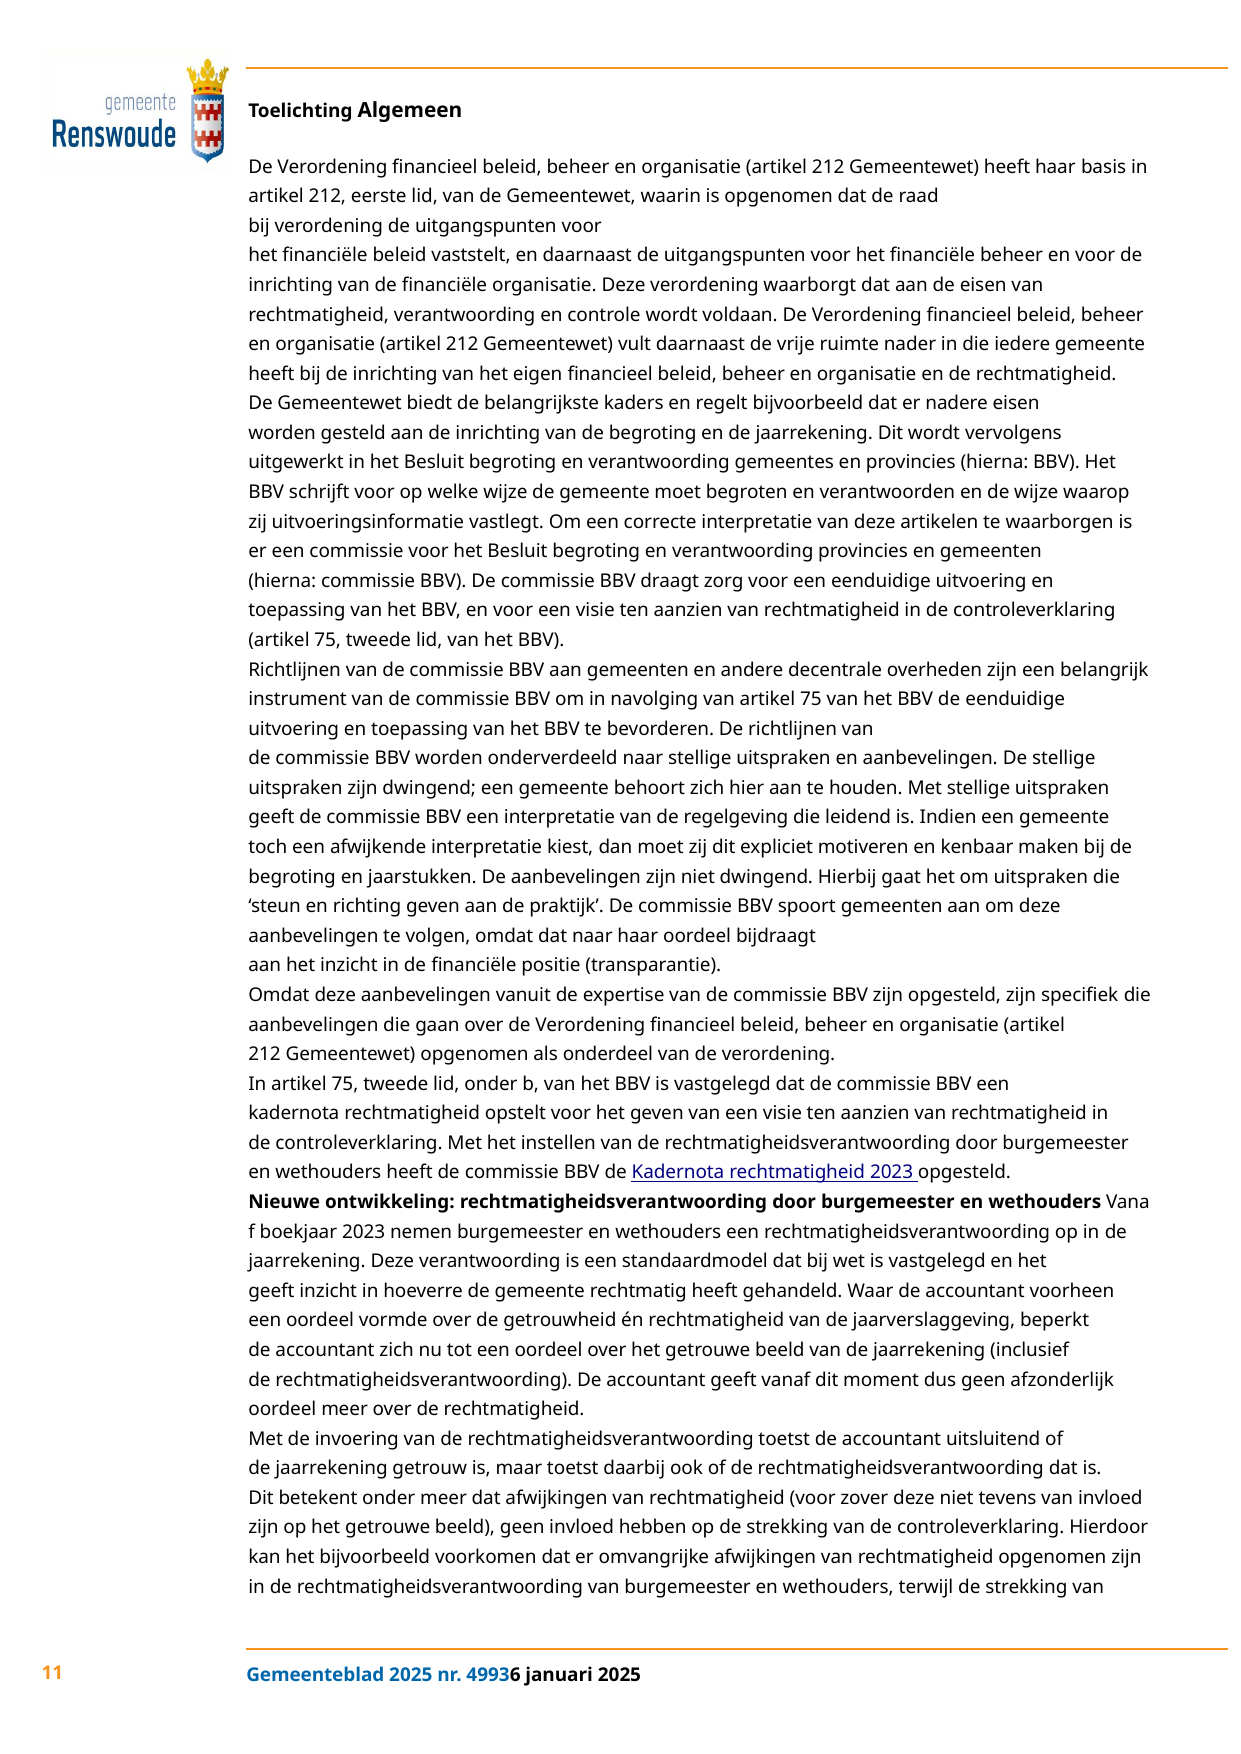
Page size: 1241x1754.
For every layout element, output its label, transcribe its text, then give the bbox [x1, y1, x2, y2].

text Omdat deze aanbevelingen vanuit de expertise van de commissie BBV zijn opgesteld, zijn specifiek die aanbevelingen die gaan over de Verordening financieel beleid, beheer en organisatie (artikel 212 Gemeentewet) opgenomen als onderdeel van de verordening. [248, 981, 1152, 1066]
text uitspraken zijn dwingend; een gemeente behoort zich hier aan te houden. Met stellige uitspraken geeft de commissie BBV een interpretatie van de regelgeving die leidend is. Indien een gemeente toch een afwijkende interpretatie kiest, dan moet zij dit expliciet motiveren en kenbaar maken bij de begroting en jaarstukken. De aanbevelingen zijn niet dwingend. Hierbij gaat het om uitspraken die ‘steun en richting geven aan de praktijk’. De commissie BBV spoort gemeenten aan om deze aanbevelingen te volgen, omdat dat naar haar oordeel bijdraagt aan het inzicht in de financiële positie (transparantie). [248, 774, 1152, 977]
text Met de invoering van de rechtmatigheidsverantwoording toetst de accountant uitsluitend of de jaarrekening getrouw is, maar toetst daarbij ook of de rechtmatigheidsverantwoording dat is. Dit betekent onder meer dat afwijkingen van rechtmatigheid (voor zover deze niet tevens van invloed zijn op het getrouwe beeld), geen invloed hebben op de strekking van de controleverklaring. Hierdoor kan het bijvoorbeeld voorkomen dat er omvangrijke afwijkingen van rechtmatigheid opgenomen zijn in de rechtmatigheidsverantwoording van burgemeester en wethouders, terwijl de strekking van [248, 1425, 1152, 1599]
text De Gemeentewet biedt de belangrijkste kaders en regelt bijvoorbeeld dat er nadere eisen worden gesteld aan de inrichting van de begroting en de jaarrekening. Dit wordt vervolgens uitgewerkt in het Besluit begroting en verantwoording gemeentes en provincies (hierna: BBV). Het BBV schrijft voor op welke wijze de gemeente moet begroten en verantwoorden en de wijze waarop zij uitvoeringsinformatie vastlegt. Om een correcte interpretatie van deze artikelen te waarborgen is er een commissie voor het Besluit begroting en verantwoording provincies en gemeenten (hierna: commissie BBV). De commissie BBV draagt zorg voor een eenduidige uitvoering en toepassing van het BBV, en voor een visie ten aanzien van rechtmatigheid in de controleverklaring (artikel 75, tweede lid, van het BBV). [248, 389, 1152, 652]
text Toelichting Algemeen [248, 95, 1152, 123]
text Richtlijnen van de commissie BBV aan gemeenten en andere decentrale overheden zijn een belangrijk instrument van de commissie BBV om in navolging van artikel 75 van het BBV de eenduidige uitvoering en toepassing van het BBV te bevorderen. De richtlijnen van de commissie BBV worden onderverdeeld naar stellige uitspraken en aanbevelingen. De stellige [248, 656, 1152, 770]
text In artikel 75, tweede lid, onder b, van het BBV is vastgelegd dat de commissie BBV een kadernota rechtmatigheid opstelt voor het geven van een visie ten aanzien van rechtmatigheid in de controleverklaring. Met het instellen van de rechtmatigheidsverantwoording door burgemeester en wethouders heeft de commissie BBV de Kadernota rechtmatigheid 2023 opgesteld. [248, 1070, 1152, 1184]
text Nieuwe ontwikkeling: rechtmatigheidsverantwoording door burgemeester en wethouders Vanaf boekjaar 2023 nemen burgemeester en wethouders een rechtmatigheidsverantwoording op in de jaarrekening. Deze verantwoording is een standaardmodel dat bij wet is vastgelegd en het geeft inzicht in hoeverre de gemeente rechtmatig heeft gehandeld. Waar de accountant voorheen een oordeel vormde over de getrouwheid én rechtmatigheid van de jaarverslaggeving, beperkt de accountant zich nu tot een oordeel over het getrouwe beeld van de jaarrekening (inclusief de rechtmatigheidsverantwoording). De accountant geeft vanaf dit moment dus geen afzonderlijk oordeel meer over de rechtmatigheid. [248, 1188, 1152, 1421]
text De Verordening financieel beleid, beheer en organisatie (artikel 212 Gemeentewet) heeft haar basis in artikel 212, eerste lid, van de Gemeentewet, waarin is opgenomen dat de raad bij verordening de uitgangspunten voor het financiële beleid vaststelt, en daarnaast de uitgangspunten voor het financiële beheer en voor de inrichting van de financiële organisatie. Deze verordening waarborgt dat aan de eisen van rechtmatigheid, verantwoording en controle wordt voldaan. De Verordening financieel beleid, beheer en organisatie (artikel 212 Gemeentewet) vult daarnaast de vrije ruimte nader in die iedere gemeente heeft bij de inrichting van het eigen financieel beleid, beheer en organisatie en de rechtmatigheid. [248, 153, 1152, 386]
picture [41, 47, 231, 172]
